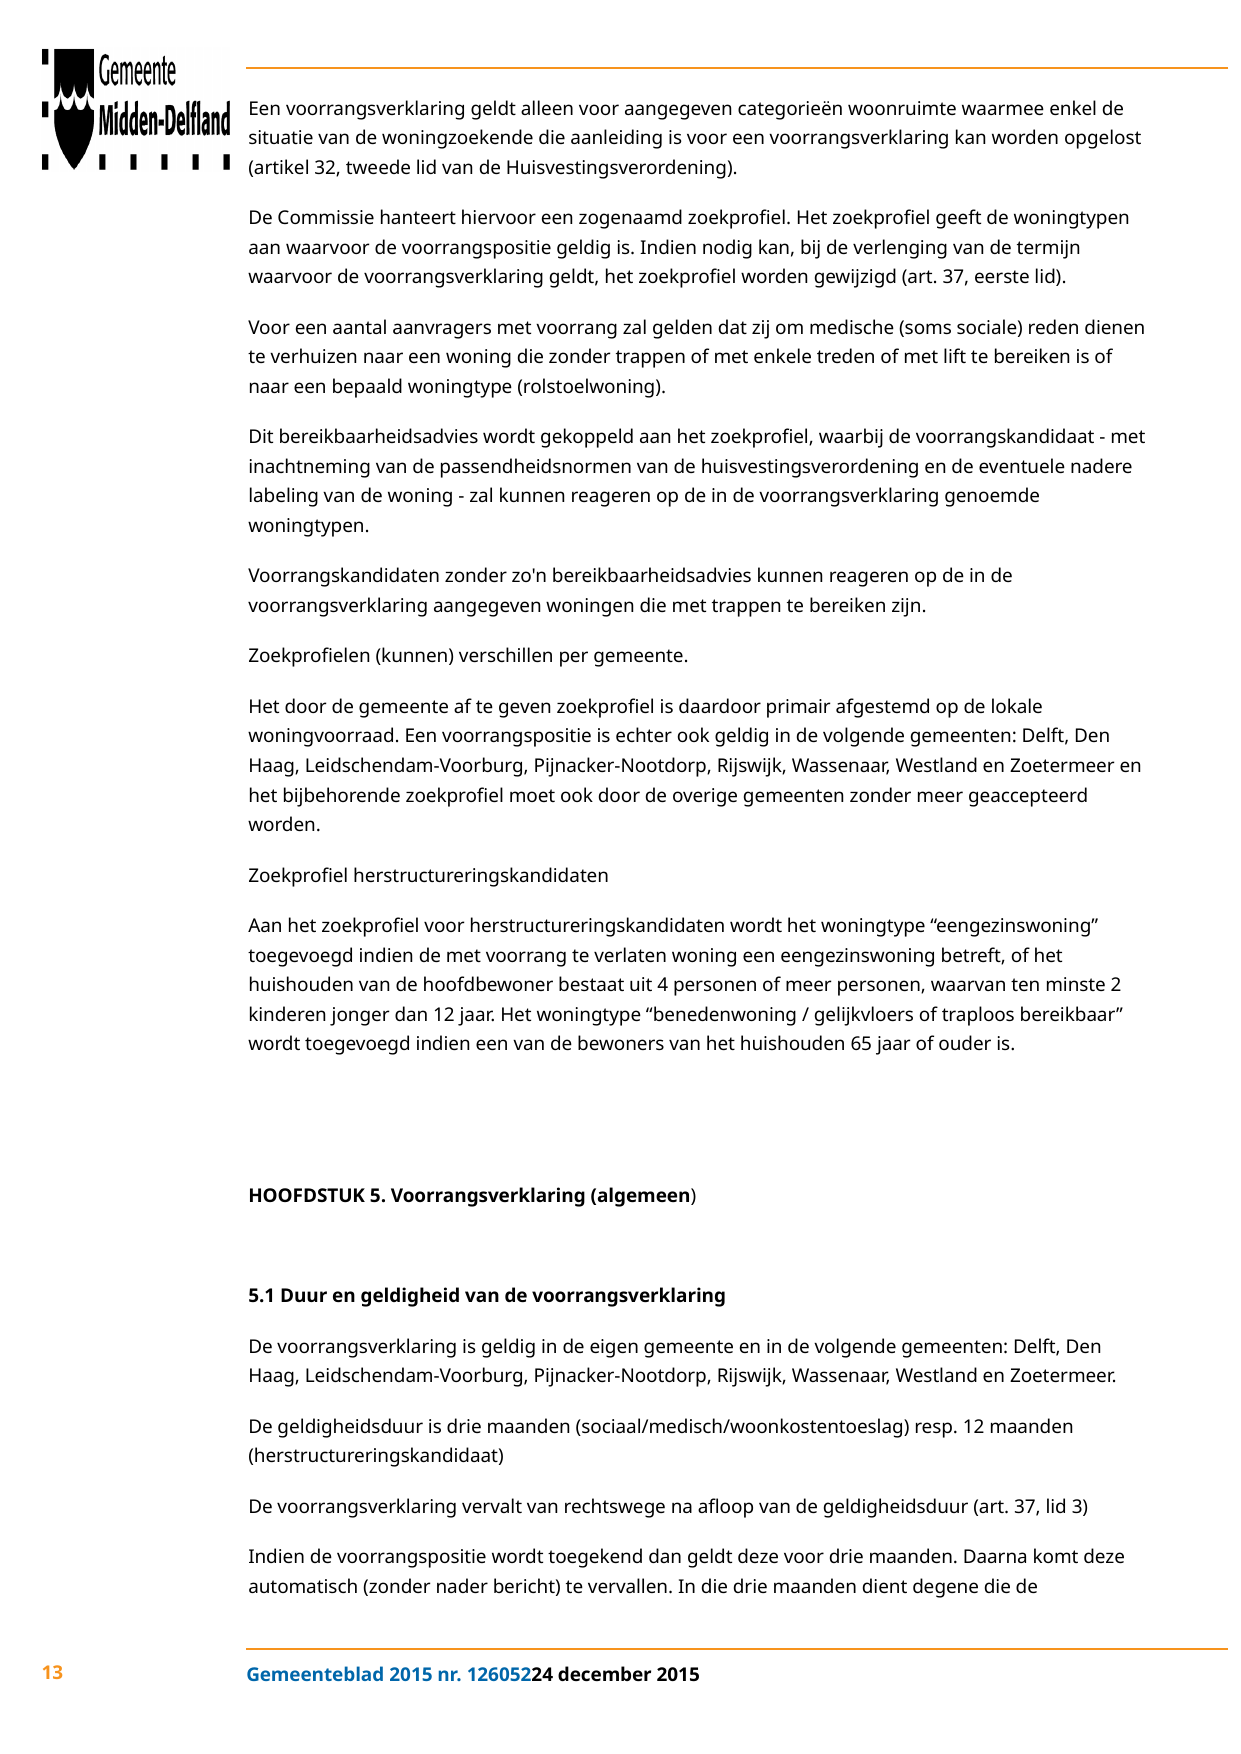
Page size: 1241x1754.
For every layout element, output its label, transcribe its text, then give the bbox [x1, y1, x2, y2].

text Dit bereikbaarheidsadvies wordt gekoppeld aan het zoekprofiel, waarbij de voorrangskandidaat - met inachtneming van de passendheidsnormen van de huisvestingsverordening en de eventuele nadere labeling van de woning - zal kunnen reageren op de in de voorrangsverklaring genoemde woningtypen. [248, 423, 1152, 538]
text Voorrangskandidaten zonder zo'n bereikbaarheidsadvies kunnen reageren op de in de voorrangsverklaring aangegeven woningen die met trappen te bereiken zijn. [248, 563, 1152, 618]
text Aan het zoekprofiel voor herstructureringskandidaten wordt het woningtype “eengezinswoning” toegevoegd indien de met voorrang te verlaten woning een eengezinswoning betreft, of het huishouden van de hoofdbewoner bestaat uit 4 personen of meer personen, waarvan ten minste 2 kinderen jonger dan 12 jaar. Het woningtype “benedenwoning / gelijkvloers of traploos bereikbaar” wordt toegevoegd indien een van de bewoners van het huishouden 65 jaar of ouder is. [248, 912, 1152, 1056]
text Indien de voorrangspositie wordt toegekend dan geldt deze voor drie maanden. Daarna komt deze automatisch (zonder nader bericht) te vervallen. In die drie maanden dient degene die de [248, 1543, 1152, 1599]
text Zoekprofiel herstructureringskandidaten [248, 862, 1152, 888]
text De Commissie hanteert hiervoor een zogenaamd zoekprofiel. Het zoekprofiel geeft de woningtypen aan waarvoor de voorrangspositie geldig is. Indien nodig kan, bij de verlenging van de termijn waarvoor de voorrangsverklaring geldt, het zoekprofiel worden gewijzigd (art. 37, eerste lid). [248, 204, 1152, 289]
text Voor een aantal aanvragers met voorrang zal gelden dat zij om medische (soms sociale) reden dienen te verhuizen naar een woning die zonder trappen of met enkele treden of met lift te bereiken is of naar een bepaald woningtype (rolstoelwoning). [248, 314, 1152, 399]
text Het door de gemeente af te geven zoekprofiel is daardoor primair afgestemd op de lokale woningvoorraad. Een voorrangspositie is echter ook geldig in de volgende gemeenten: Delft, Den Haag, Leidschendam-Voorburg, Pijnacker-Nootdorp, Rijswijk, Wassenaar, Westland en Zoetermeer en het bijbehorende zoekprofiel moet ook door de overige gemeenten zonder meer geaccepteerd worden. [248, 693, 1152, 837]
text De geldigheidsduur is drie maanden (sociaal/medisch/woonkostentoeslag) resp. 12 maanden (herstructureringskandidaat) [248, 1413, 1152, 1468]
text HOOFDSTUK 5. Voorrangsverklaring (algemeen) [248, 1182, 1152, 1208]
picture [41, 47, 231, 172]
text 5.1 Duur en geldigheid van de voorrangsverklaring [248, 1283, 1152, 1308]
text De voorrangsverklaring vervalt van rechtswege na afloop van de geldigheidsduur (art. 37, lid 3) [248, 1493, 1152, 1519]
text Zoekprofielen (kunnen) verschillen per gemeente. [248, 643, 1152, 668]
text De voorrangsverklaring is geldig in de eigen gemeente en in de volgende gemeenten: Delft, Den Haag, Leidschendam-Voorburg, Pijnacker-Nootdorp, Rijswijk, Wassenaar, Westland en Zoetermeer. [248, 1333, 1152, 1388]
text Een voorrangsverklaring geldt alleen voor aangegeven categorieën woonruimte waarmee enkel de situatie van de woningzoekende die aanleiding is voor een voorrangsverklaring kan worden opgelost (artikel 32, tweede lid van de Huisvestingsverordening). [248, 95, 1152, 180]
